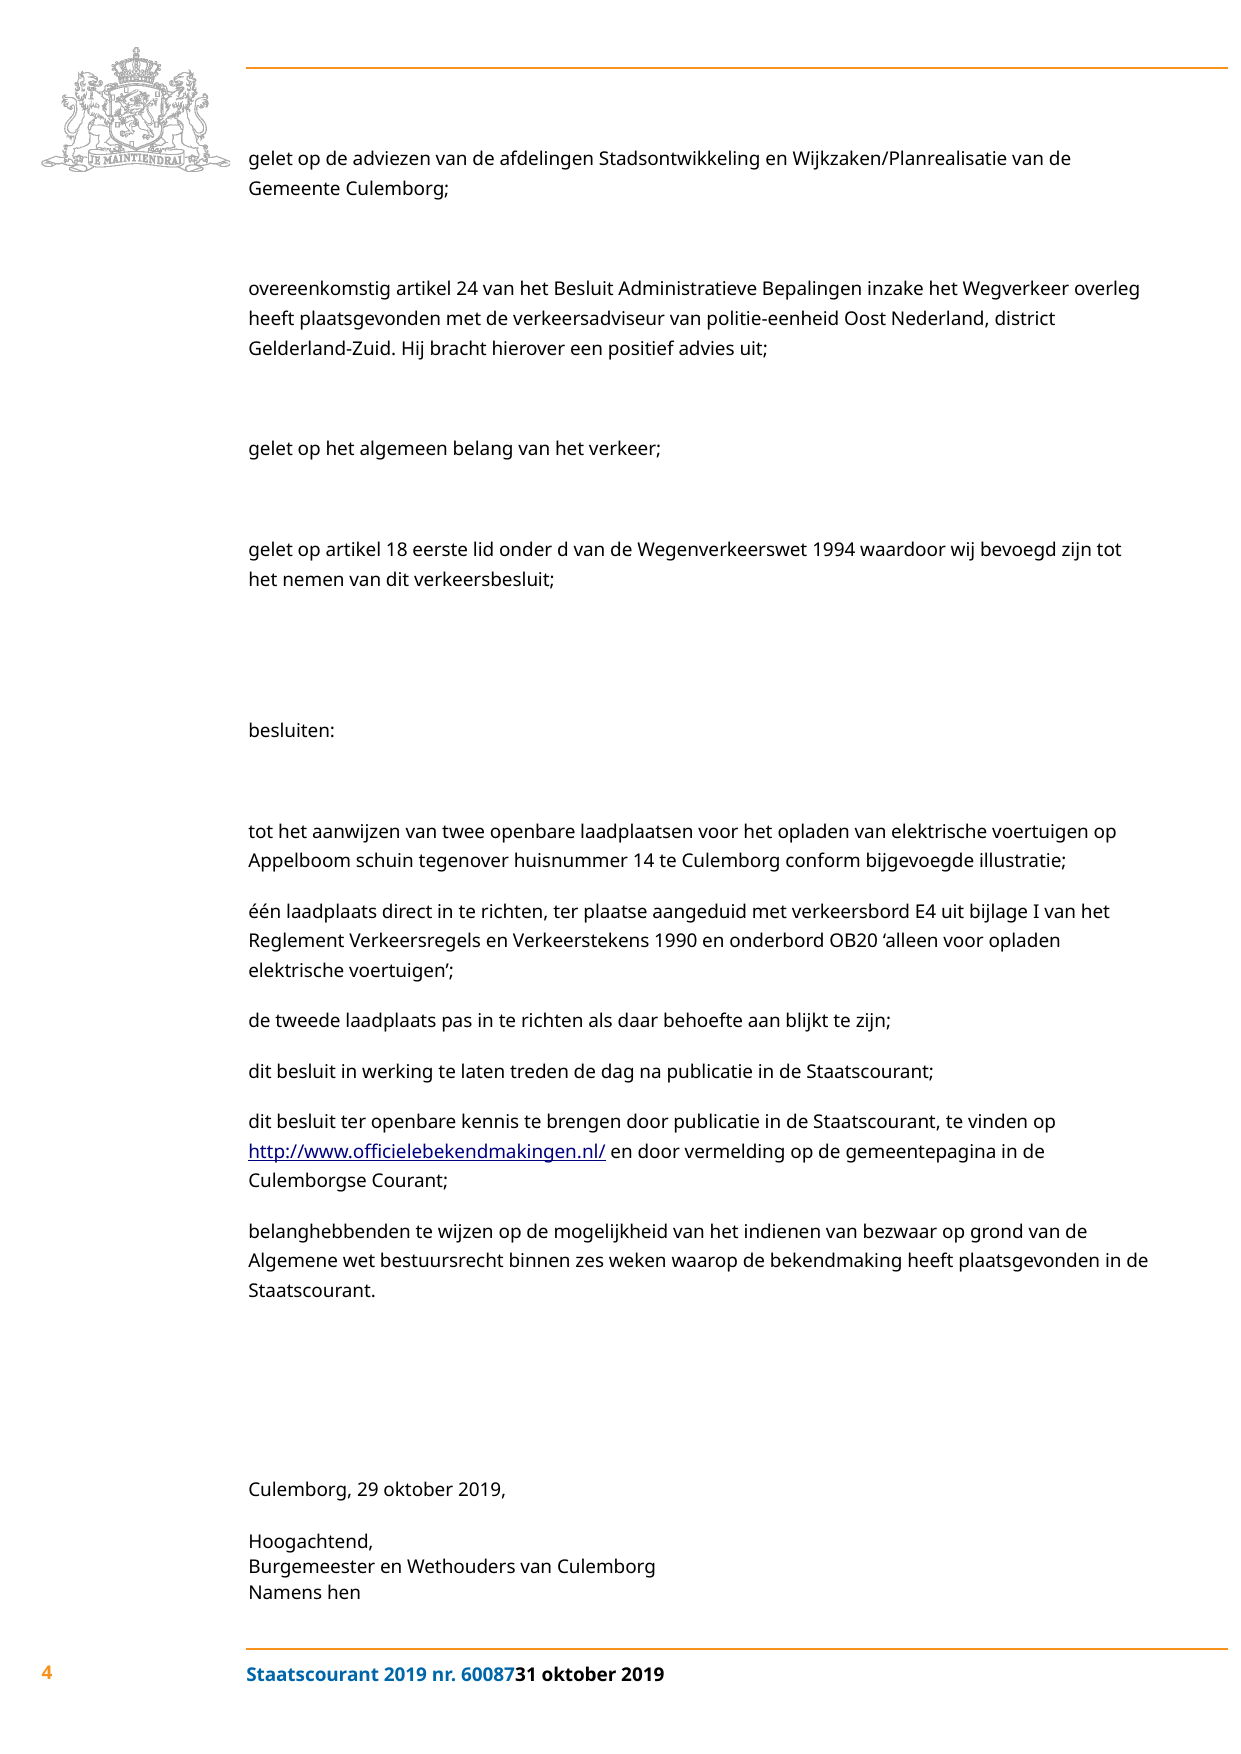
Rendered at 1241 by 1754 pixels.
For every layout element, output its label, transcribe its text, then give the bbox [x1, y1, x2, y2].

text één laadplaats direct in te richten, ter plaatse aangeduid met verkeersbord E4 uit bijlage I van het Reglement Verkeersregels en Verkeerstekens 1990 en onderbord OB20 ‘alleen voor opladen elektrische voertuigen’; [248, 898, 1152, 983]
text Namens hen [248, 1579, 1152, 1605]
text Culemborg, 29 oktober 2019, [248, 1476, 1152, 1502]
text Hoogachtend, [248, 1528, 1152, 1553]
text belanghebbenden te wijzen op de mogelijkheid van het indienen van bezwaar op grond van de Algemene wet bestuursrecht binnen zes weken waarop de bekendmaking heeft plaatsgevonden in de Staatscourant. [248, 1218, 1152, 1303]
text dit besluit ter openbare kennis te brengen door publicatie in de Staatscourant, te vinden op http://www.officielebekendmakingen.nl/ en door vermelding op de gemeentepagina in de Culemborgse Courant; [248, 1108, 1152, 1193]
text gelet op het algemeen belang van het verkeer; [248, 436, 1152, 461]
text overeenkomstig artikel 24 van het Besluit Administratieve Bepalingen inzake het Wegverkeer overleg heeft plaatsgevonden met de verkeersadviseur van politie-eenheid Oost Nederland, district Gelderland-Zuid. Hij bracht hierover een positief advies uit; [248, 276, 1152, 361]
text tot het aanwijzen van twee openbare laadplaatsen voor het opladen van elektrische voertuigen op Appelboom schuin tegenover huisnummer 14 te Culemborg conform bijgevoegde illustratie; [248, 818, 1152, 873]
text de tweede laadplaats pas in te richten als daar behoefte aan blijkt te zijn; [248, 1008, 1152, 1033]
text dit besluit in werking te laten treden de dag na publicatie in de Staatscourant; [248, 1058, 1152, 1084]
picture [41, 47, 231, 172]
text besluiten: [248, 717, 1152, 743]
text gelet op de adviezen van de afdelingen Stadsontwikkeling en Wijkzaken/Planrealisatie van de Gemeente Culemborg; [248, 145, 1152, 201]
text Burgemeester en Wethouders van Culemborg [248, 1553, 1152, 1579]
text gelet op artikel 18 eerste lid onder d van de Wegenverkeerswet 1994 waardoor wij bevoegd zijn tot het nemen van dit verkeersbesluit; [248, 536, 1152, 592]
